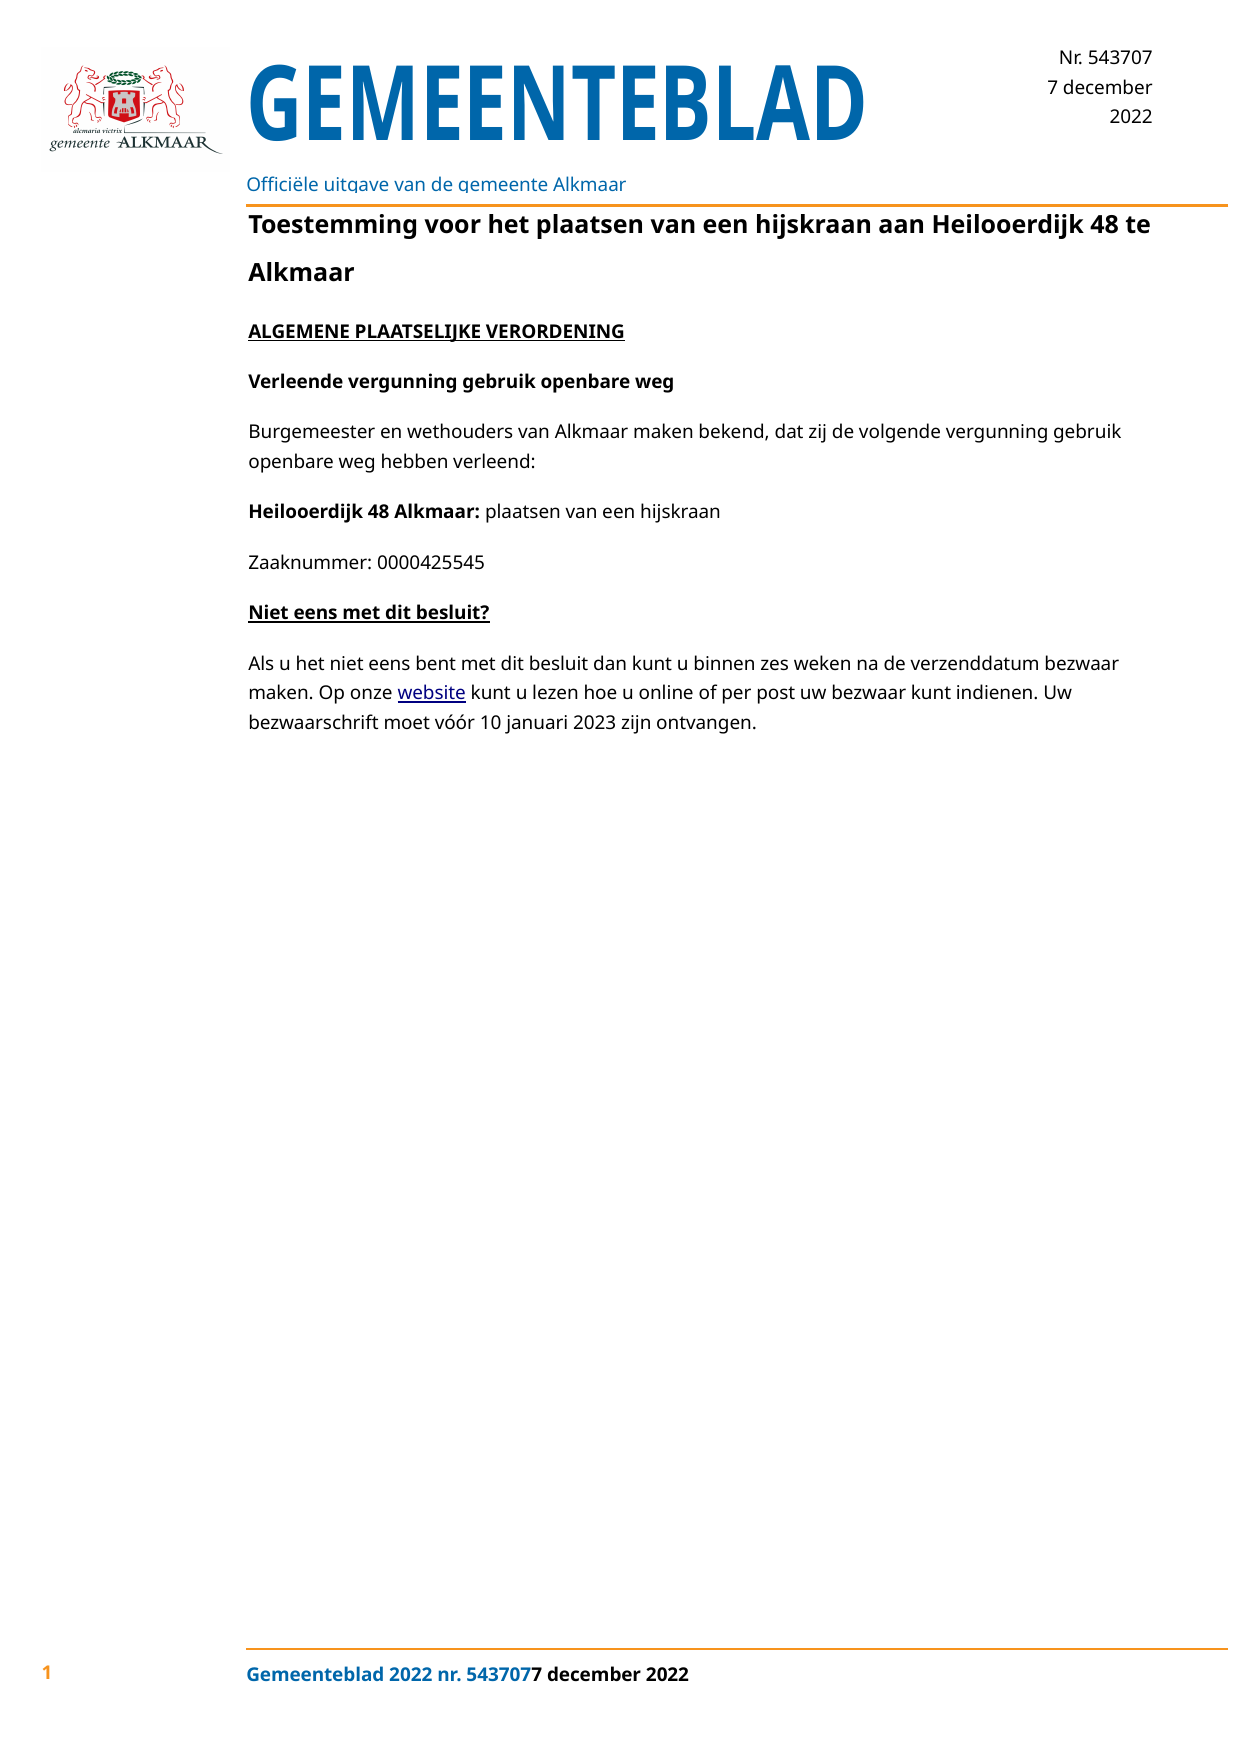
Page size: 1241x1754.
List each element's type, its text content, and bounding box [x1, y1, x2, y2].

text Burgemeester en wethouders van Alkmaar maken bekend, dat zij de volgende vergunning gebruik openbare weg hebben verleend: [248, 419, 1152, 474]
text Als u het niet eens bent met dit besluit dan kunt u binnen zes weken na de verzenddatum bezwaar maken. Op onze website kunt u lezen hoe u online of per post uw bezwaar kunt indienen. Uw bezwaarschrift moet vóór 10 januari 2023 zijn ontvangen. [248, 650, 1152, 735]
text Niet eens met dit besluit? [248, 599, 1152, 625]
text Toestemming voor het plaatsen van een hijskraan aan Heilooerdijk 48 te Alkmaar [248, 207, 1152, 288]
text ALGEMENE PLAATSELIJKE VERORDENING [248, 318, 1152, 344]
picture [41, 47, 231, 172]
text Heilooerdijk 48 Alkmaar: plaatsen van een hijskraan [248, 499, 1152, 524]
text Zaaknummer: 0000425545 [248, 549, 1152, 575]
text Verleende vergunning gebruik openbare weg [248, 368, 1152, 394]
